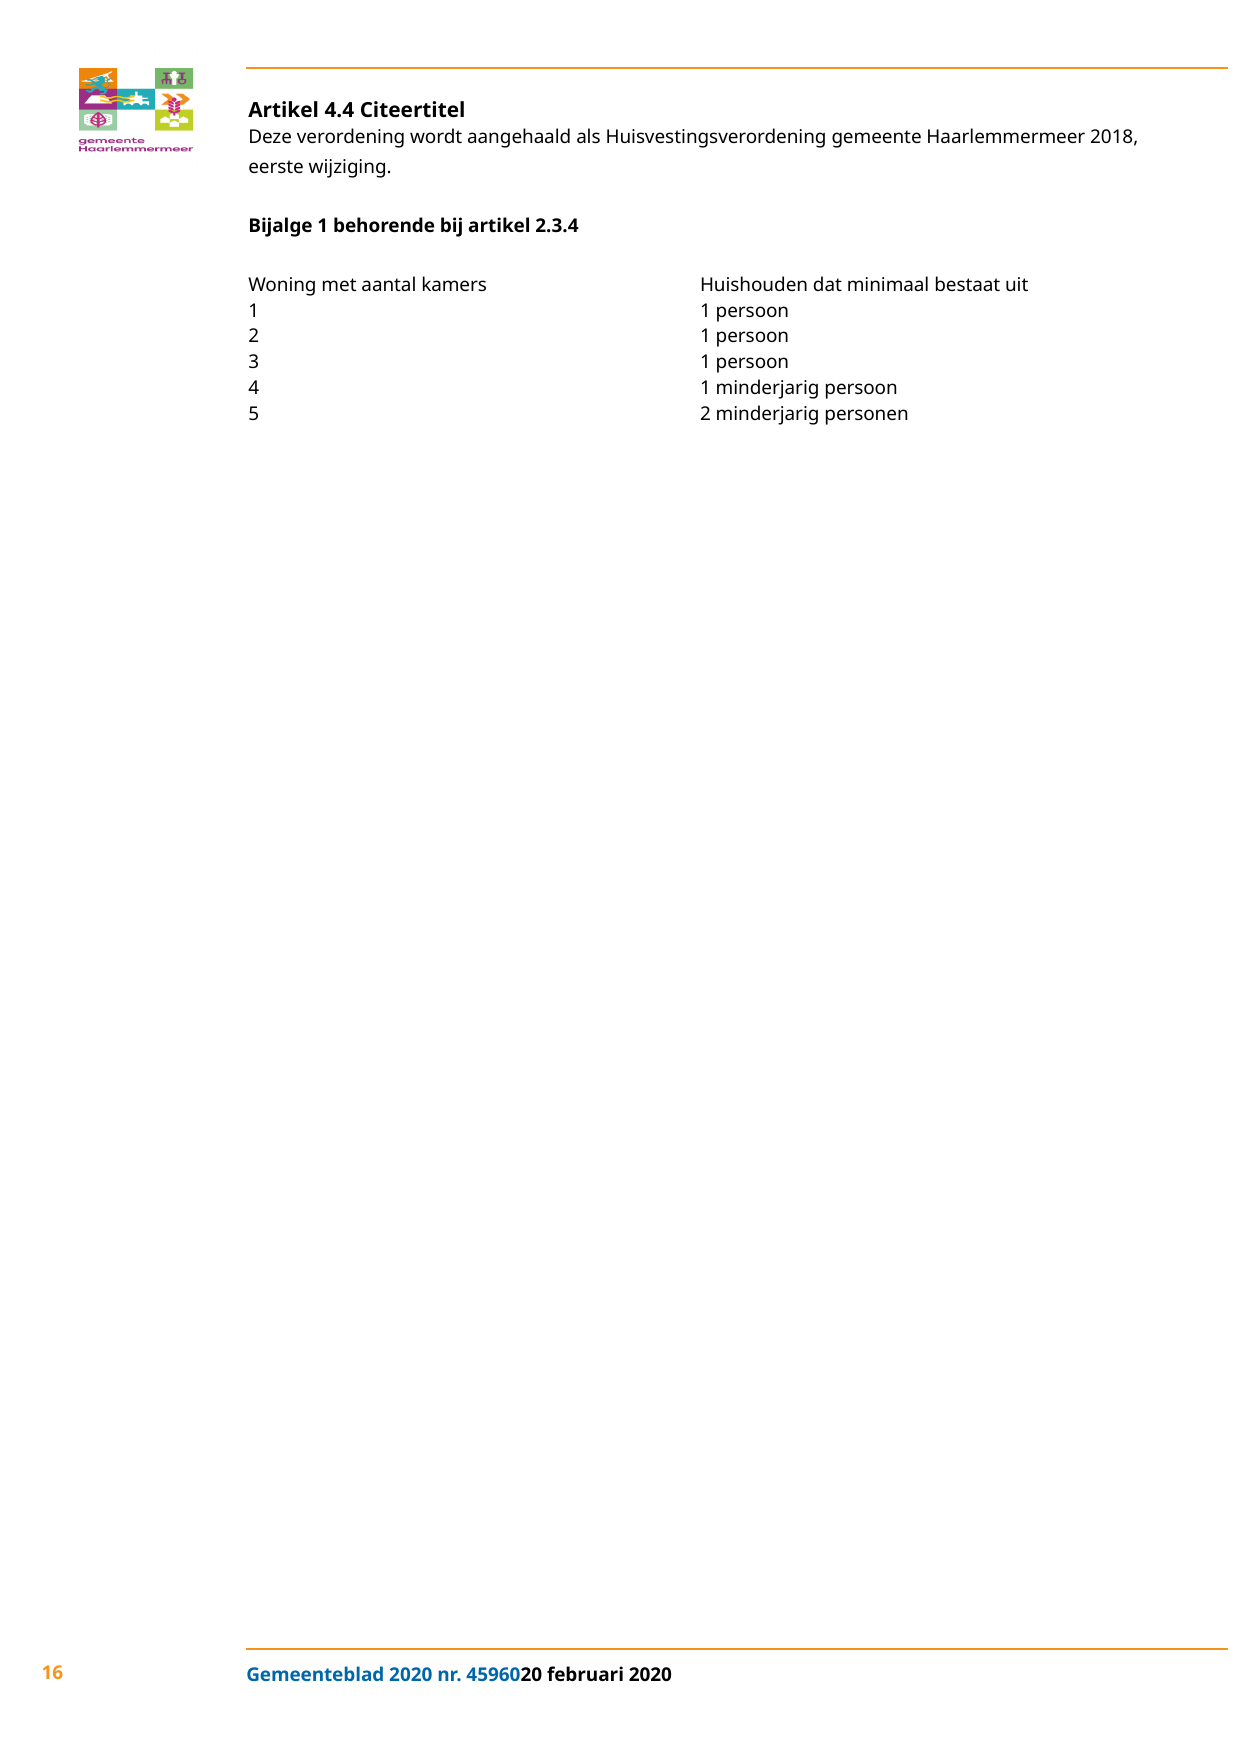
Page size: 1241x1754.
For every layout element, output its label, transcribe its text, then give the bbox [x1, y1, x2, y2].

table_cell 1 persoon [700, 349, 1152, 374]
table_cell 1 [248, 297, 700, 323]
table_cell 1 persoon [700, 323, 1152, 348]
text Bijalge 1 behorende bij artikel 2.3.4 [248, 212, 1152, 238]
table_cell 3 [248, 349, 700, 374]
table_cell 1 minderjarig persoon [700, 374, 1152, 400]
table_header Huishouden dat minimaal bestaat uit [700, 271, 1152, 297]
text Deze verordening wordt aangehaald als Huisvestingsverordening gemeente Haarlemmermeer 2018, eerste wijziging. [248, 123, 1152, 178]
picture [41, 47, 231, 172]
table_cell 2 [248, 323, 700, 348]
text Artikel 4.4 Citeertitel [248, 95, 1152, 123]
table_cell 1 persoon [700, 297, 1152, 323]
table_header Woning met aantal kamers [248, 271, 700, 297]
table_cell 5 [248, 400, 700, 426]
table_cell 2 minderjarig personen [700, 400, 1152, 426]
table_cell 4 [248, 374, 700, 400]
